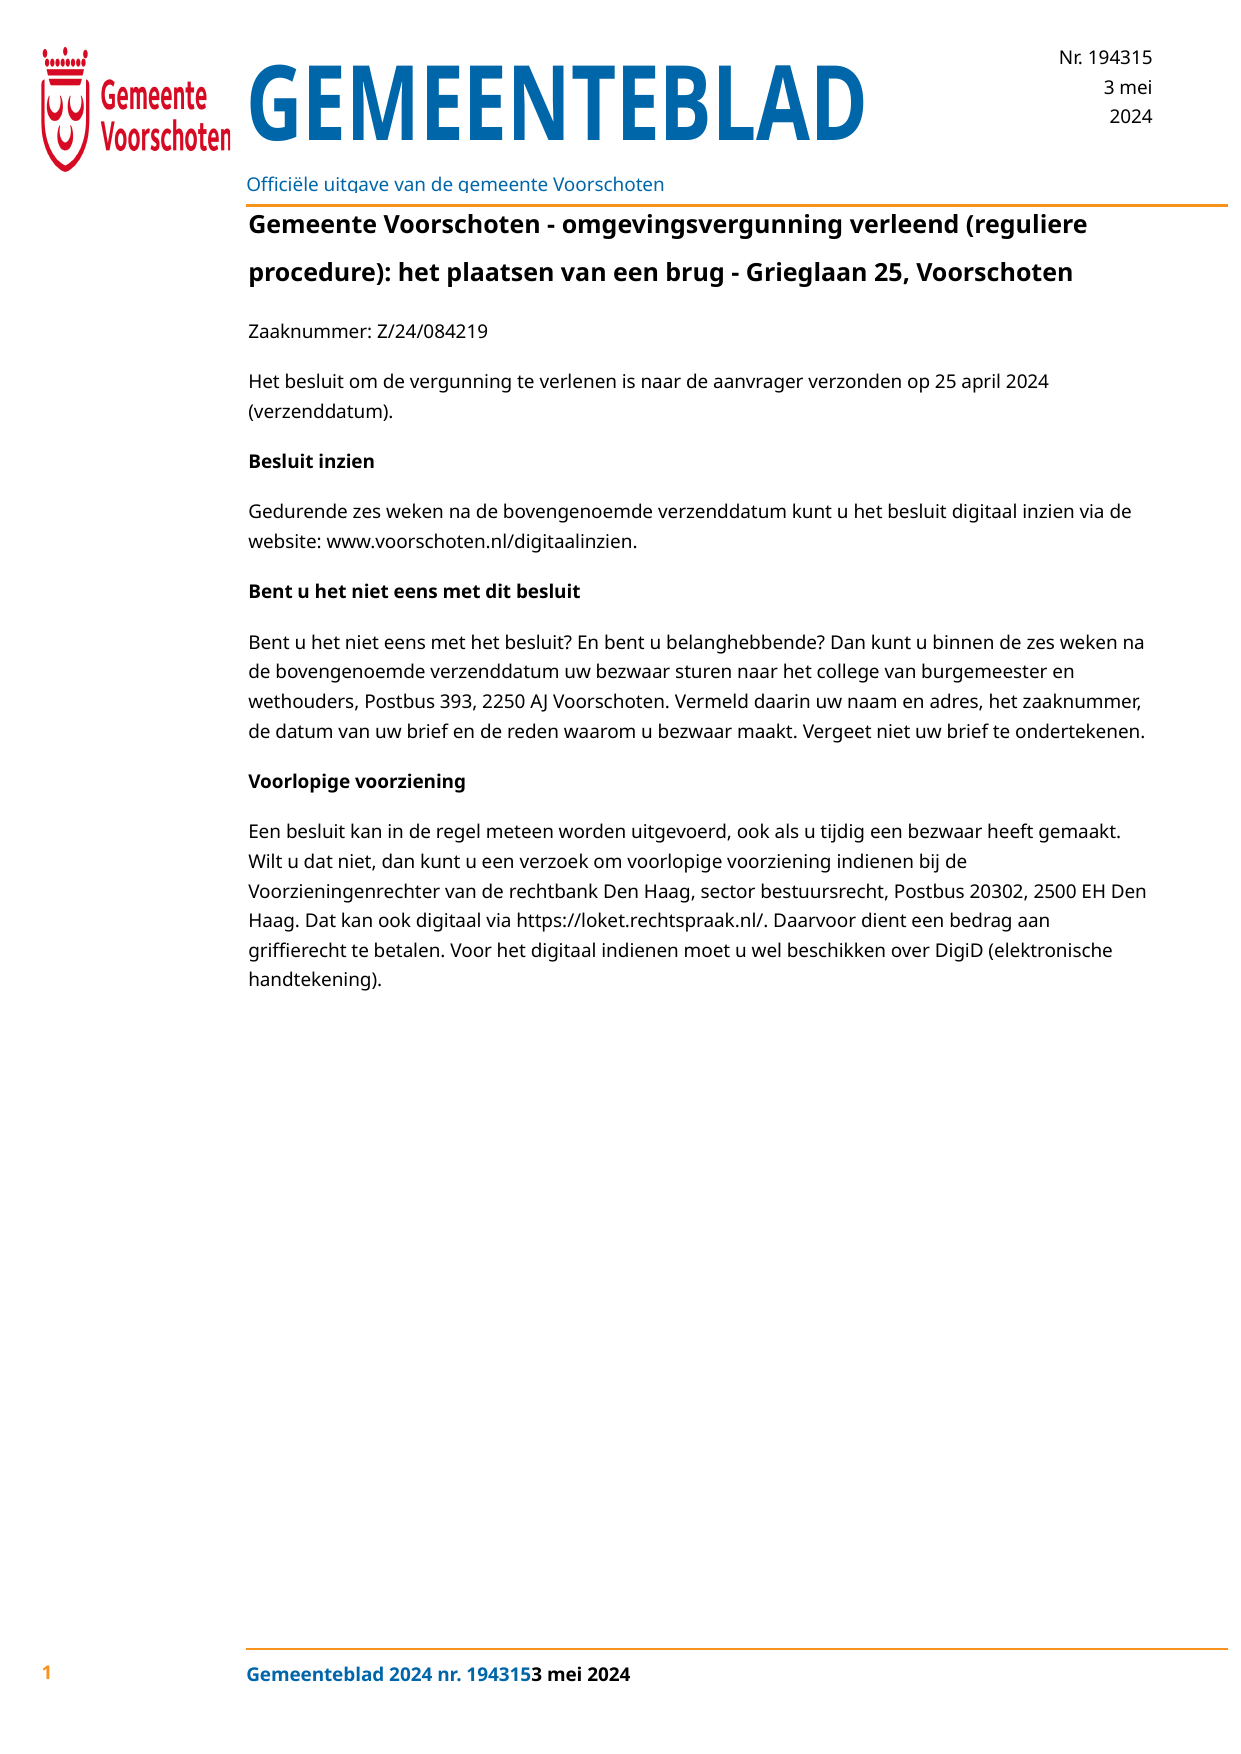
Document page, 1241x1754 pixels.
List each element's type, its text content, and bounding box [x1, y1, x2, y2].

text Bent u het niet eens met het besluit? En bent u belanghebbende? Dan kunt u binnen de zes weken na de bovengenoemde verzenddatum uw bezwaar sturen naar het college van burgemeester en wethouders, Postbus 393, 2250 AJ Voorschoten. Vermeld daarin uw naam en adres, het zaaknummer, de datum van uw brief en de reden waarom u bezwaar maakt. Vergeet niet uw brief te ondertekenen. [248, 629, 1152, 744]
text Het besluit om de vergunning te verlenen is naar de aanvrager verzonden op 25 april 2024 (verzenddatum). [248, 368, 1152, 424]
text Zaaknummer: Z/24/084219 [248, 318, 1152, 344]
text Besluit inzien [248, 448, 1152, 474]
text Gemeente Voorschoten - omgevingsvergunning verleend (reguliere procedure): het plaatsen van een brug - Grieglaan 25, Voorschoten [248, 207, 1152, 288]
text Gedurende zes weken na de bovengenoemde verzenddatum kunt u het besluit digitaal inzien via de website: www.voorschoten.nl/digitaalinzien. [248, 499, 1152, 554]
text Een besluit kan in de regel meteen worden uitgevoerd, ook als u tijdig een bezwaar heeft gemaakt. Wilt u dat niet, dan kunt u een verzoek om voorlopige voorziening indienen bij de Voorzieningenrechter van de rechtbank Den Haag, sector bestuursrecht, Postbus 20302, 2500 EH Den Haag. Dat kan ook digitaal via https://loket.rechtspraak.nl/. Daarvoor dient een bedrag aan griffierecht te betalen. Voor het digitaal indienen moet u wel beschikken over DigiD (elektronische handtekening). [248, 819, 1152, 992]
text Voorlopige voorziening [248, 768, 1152, 794]
text Bent u het niet eens met dit besluit [248, 579, 1152, 604]
picture [41, 47, 231, 172]
